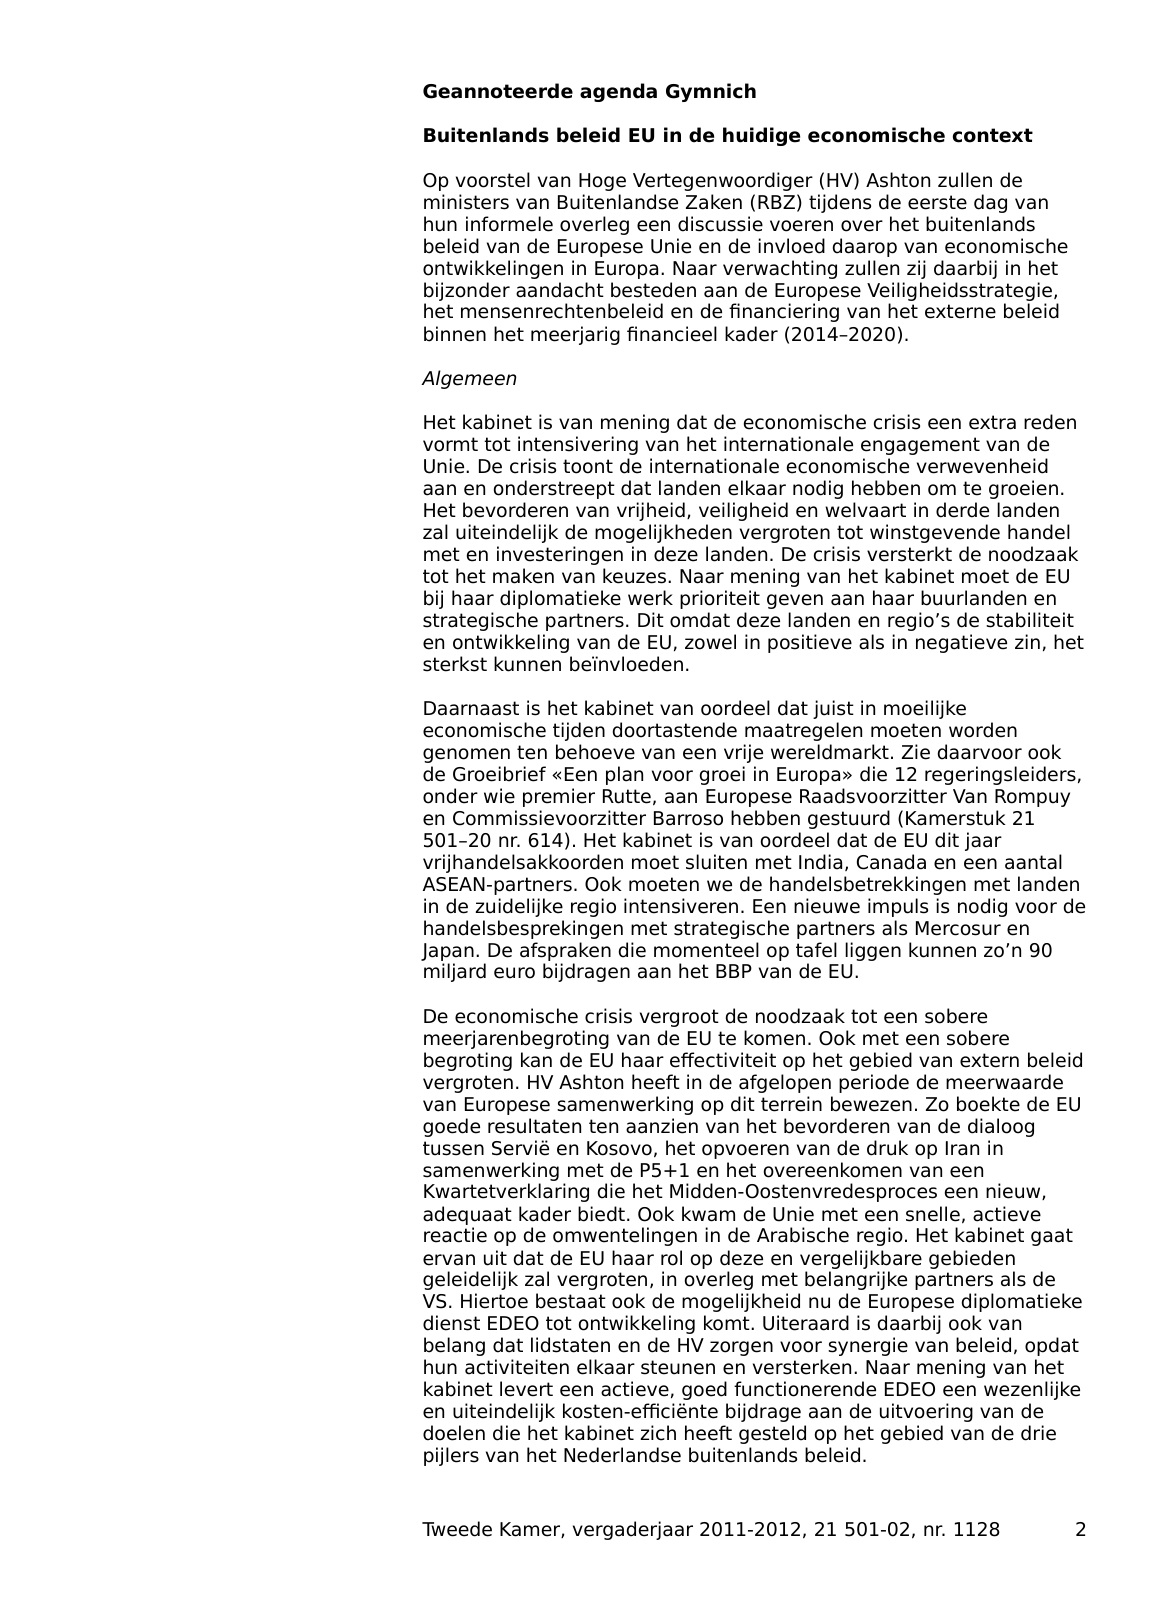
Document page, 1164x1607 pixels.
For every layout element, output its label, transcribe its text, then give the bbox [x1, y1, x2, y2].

text Op voorstel van Hoge Vertegenwoordiger (HV) Ashton zullen de ministers van Buitenlandse Zaken (RBZ) tijdens de eerste dag van hun informele overleg een discussie voeren over het buitenlands beleid van de Europese Unie en de invloed daarop van economische ontwikkelingen in Europa. Naar verwachting zullen zij daarbij in het bijzonder aandacht besteden aan de Europese Veiligheidsstrategie, het mensenrechtenbeleid en de financiering van het externe beleid binnen het meerjarig financieel kader (2014–2020). [422, 169, 1087, 345]
subtitle Geannoteerde agenda Gymnich [422, 81, 1087, 103]
subtitle Buitenlands beleid EU in de huidige economische context [422, 125, 1087, 147]
text Het kabinet is van mening dat de economische crisis een extra reden vormt tot intensivering van het internationale engagement van de Unie. De crisis toont de internationale economische verwevenheid aan en onderstreept dat landen elkaar nodig hebben om te groeien. Het bevorderen van vrijheid, veiligheid en welvaart in derde landen zal uiteindelijk de mogelijkheden vergroten tot winstgevende handel met en investeringen in deze landen. De crisis versterkt de noodzaak tot het maken van keuzes. Naar mening van het kabinet moet de EU bij haar diplomatieke werk prioriteit geven aan haar buurlanden en strategische partners. Dit omdat deze landen en regio’s de stabiliteit en ontwikkeling van de EU, zowel in positieve als in negatieve zin, het sterkst kunnen beïnvloeden. [422, 412, 1087, 676]
subtitle Algemeen [422, 368, 1087, 389]
text De economische crisis vergroot de noodzaak tot een sobere meerjarenbegroting van de EU te komen. Ook met een sobere begroting kan de EU haar effectiviteit op het gebied van extern beleid vergroten. HV Ashton heeft in de afgelopen periode de meerwaarde van Europese samenwerking op dit terrein bewezen. Zo boekte de EU goede resultaten ten aanzien van het bevorderen van de dialoog tussen Servië en Kosovo, het opvoeren van de druk op Iran in samenwerking met de P5+1 en het overeenkomen van een Kwartetverklaring die het Midden-Oostenvredesproces een nieuw, adequaat kader biedt. Ook kwam de Unie met een snelle, actieve reactie op de omwentelingen in de Arabische regio. Het kabinet gaat ervan uit dat de EU haar rol op deze en vergelijkbare gebieden geleidelijk zal vergroten, in overleg met belangrijke partners als de VS. Hiertoe bestaat ook de mogelijkheid nu de Europese diplomatieke dienst EDEO tot ontwikkeling komt. Uiteraard is daarbij ook van belang dat lidstaten en de HV zorgen voor synergie van beleid, opdat hun activiteiten elkaar steunen en versterken. Naar mening van het kabinet levert een actieve, goed functionerende EDEO een wezenlijke en uiteindelijk kosten-efficiënte bijdrage aan de uitvoering van de doelen die het kabinet zich heeft gesteld op het gebied van de drie pijlers van het Nederlandse buitenlands beleid. [422, 1006, 1087, 1467]
text Daarnaast is het kabinet van oordeel dat juist in moeilijke economische tijden doortastende maatregelen moeten worden genomen ten behoeve van een vrije wereldmarkt. Zie daarvoor ook de Groeibrief «Een plan voor groei in Europa» die 12 regeringsleiders, onder wie premier Rutte, aan Europese Raadsvoorzitter Van Rompuy en Commissievoorzitter Barroso hebben gestuurd (Kamerstuk 21 501–20 nr. 614). Het kabinet is van oordeel dat de EU dit jaar vrijhandelsakkoorden moet sluiten met India, Canada en een aantal ASEAN-partners. Ook moeten we de handelsbetrekkingen met landen in de zuidelijke regio intensiveren. Een nieuwe impuls is nodig voor de handelsbesprekingen met strategische partners als Mercosur en Japan. De afspraken die momenteel op tafel liggen kunnen zo’n 90 miljard euro bijdragen aan het BBP van de EU. [422, 698, 1087, 983]
